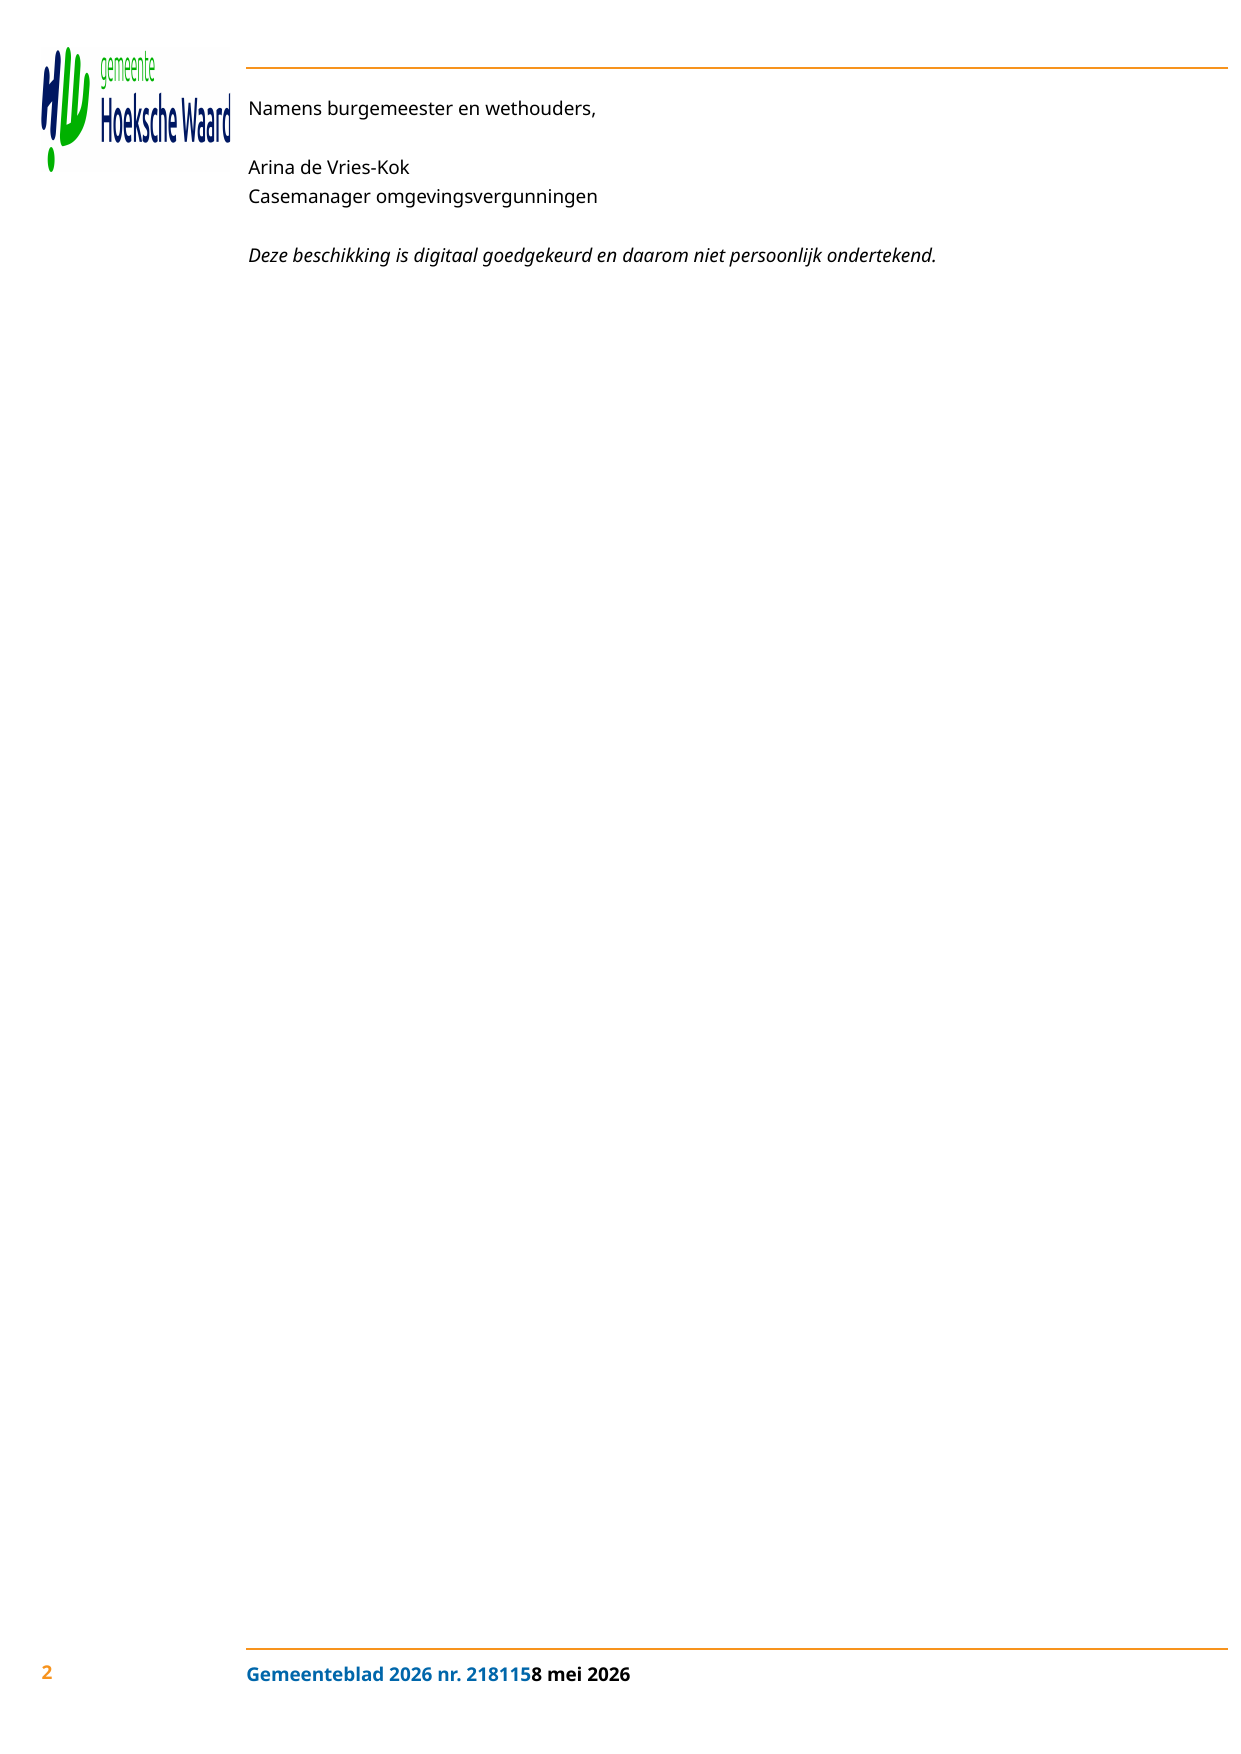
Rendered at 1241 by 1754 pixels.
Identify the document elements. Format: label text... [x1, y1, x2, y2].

text Namens burgemeester en wethouders, [248, 95, 1152, 121]
text Deze beschikking is digitaal goedgekeurd en daarom niet persoonlijk ondertekend. [248, 243, 1152, 268]
text Arina de Vries-Kok [248, 154, 1152, 180]
picture [41, 47, 231, 172]
text Casemanager omgevingsvergunningen [248, 183, 1152, 209]
